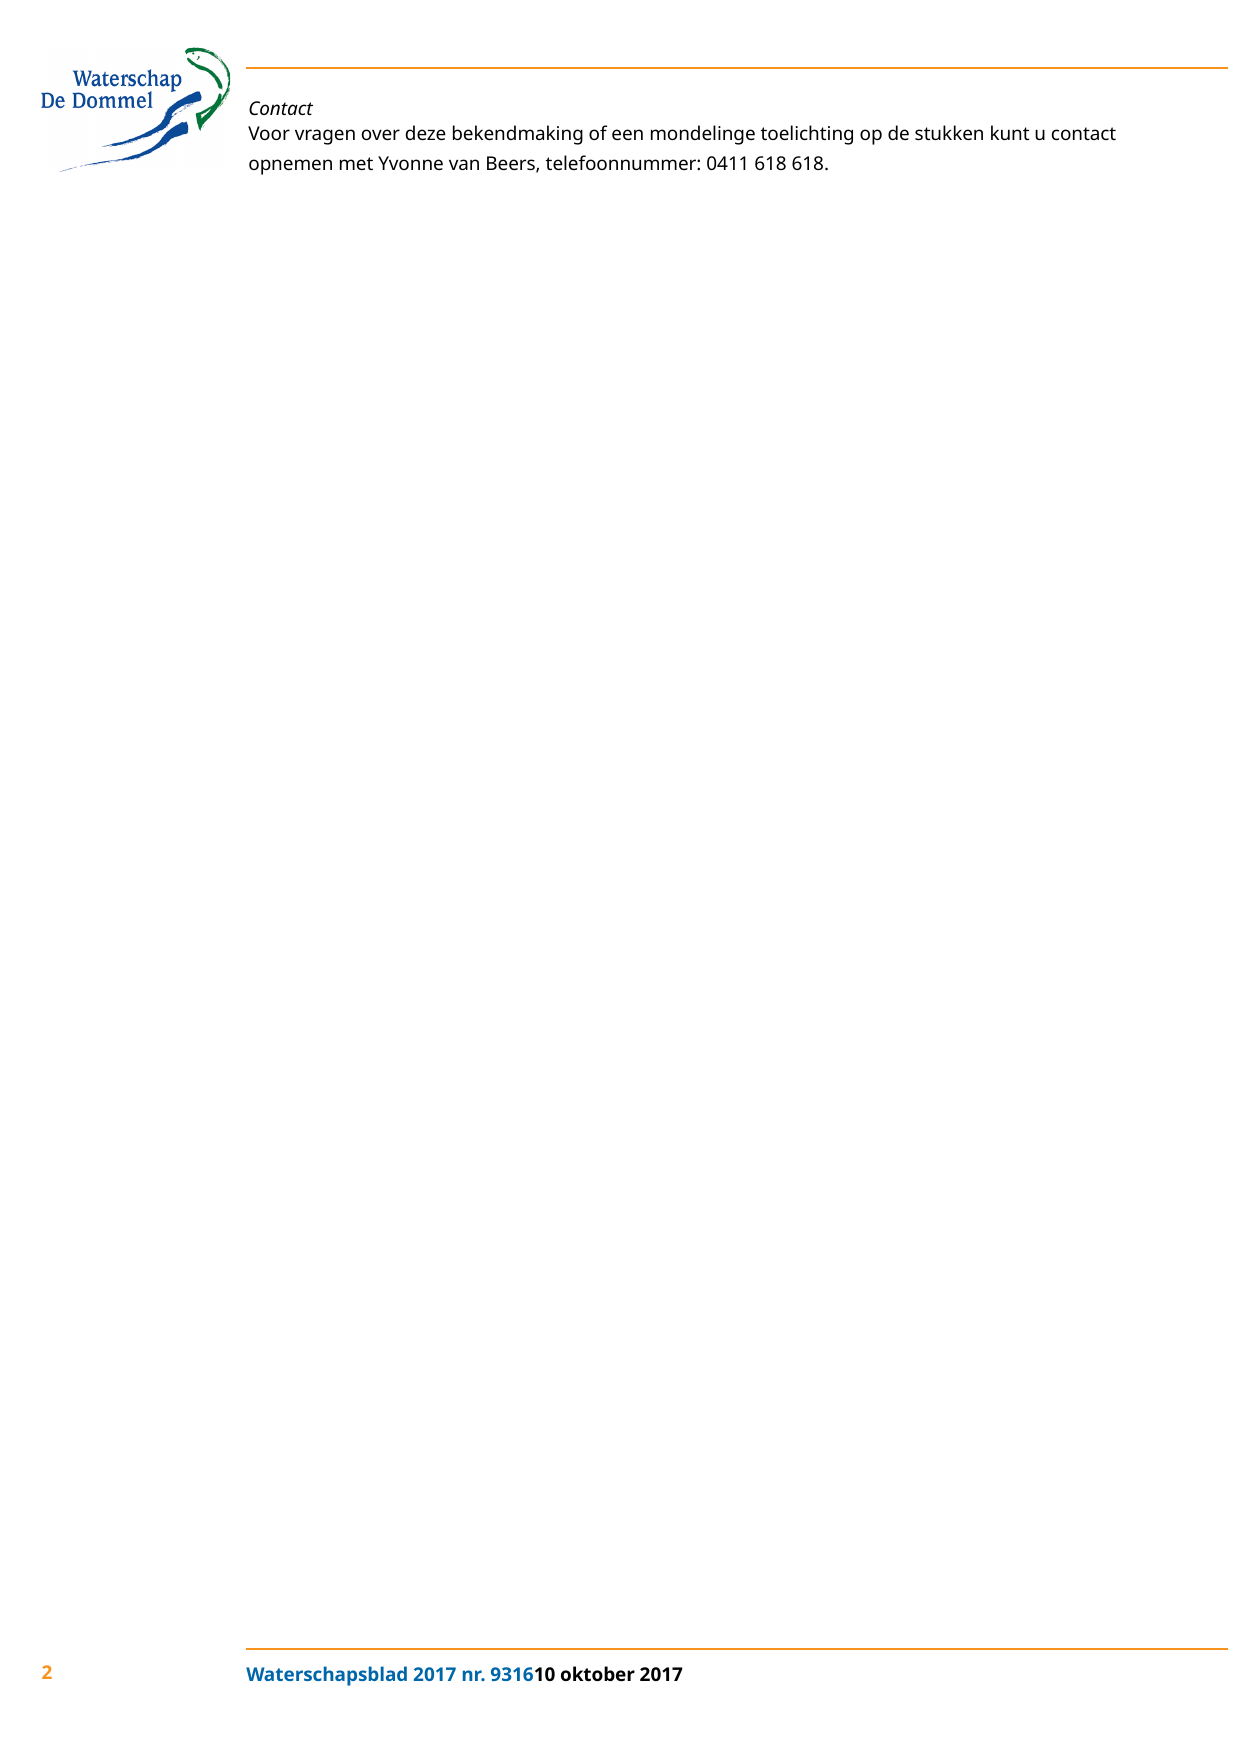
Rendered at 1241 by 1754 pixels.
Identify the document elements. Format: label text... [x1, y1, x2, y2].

text Voor vragen over deze bekendmaking of een mondelinge toelichting op de stukken kunt u contact opnemen met Yvonne van Beers, telefoonnummer: 0411 618 618. [248, 121, 1152, 176]
picture [41, 47, 231, 172]
text Contact [248, 95, 1152, 121]
